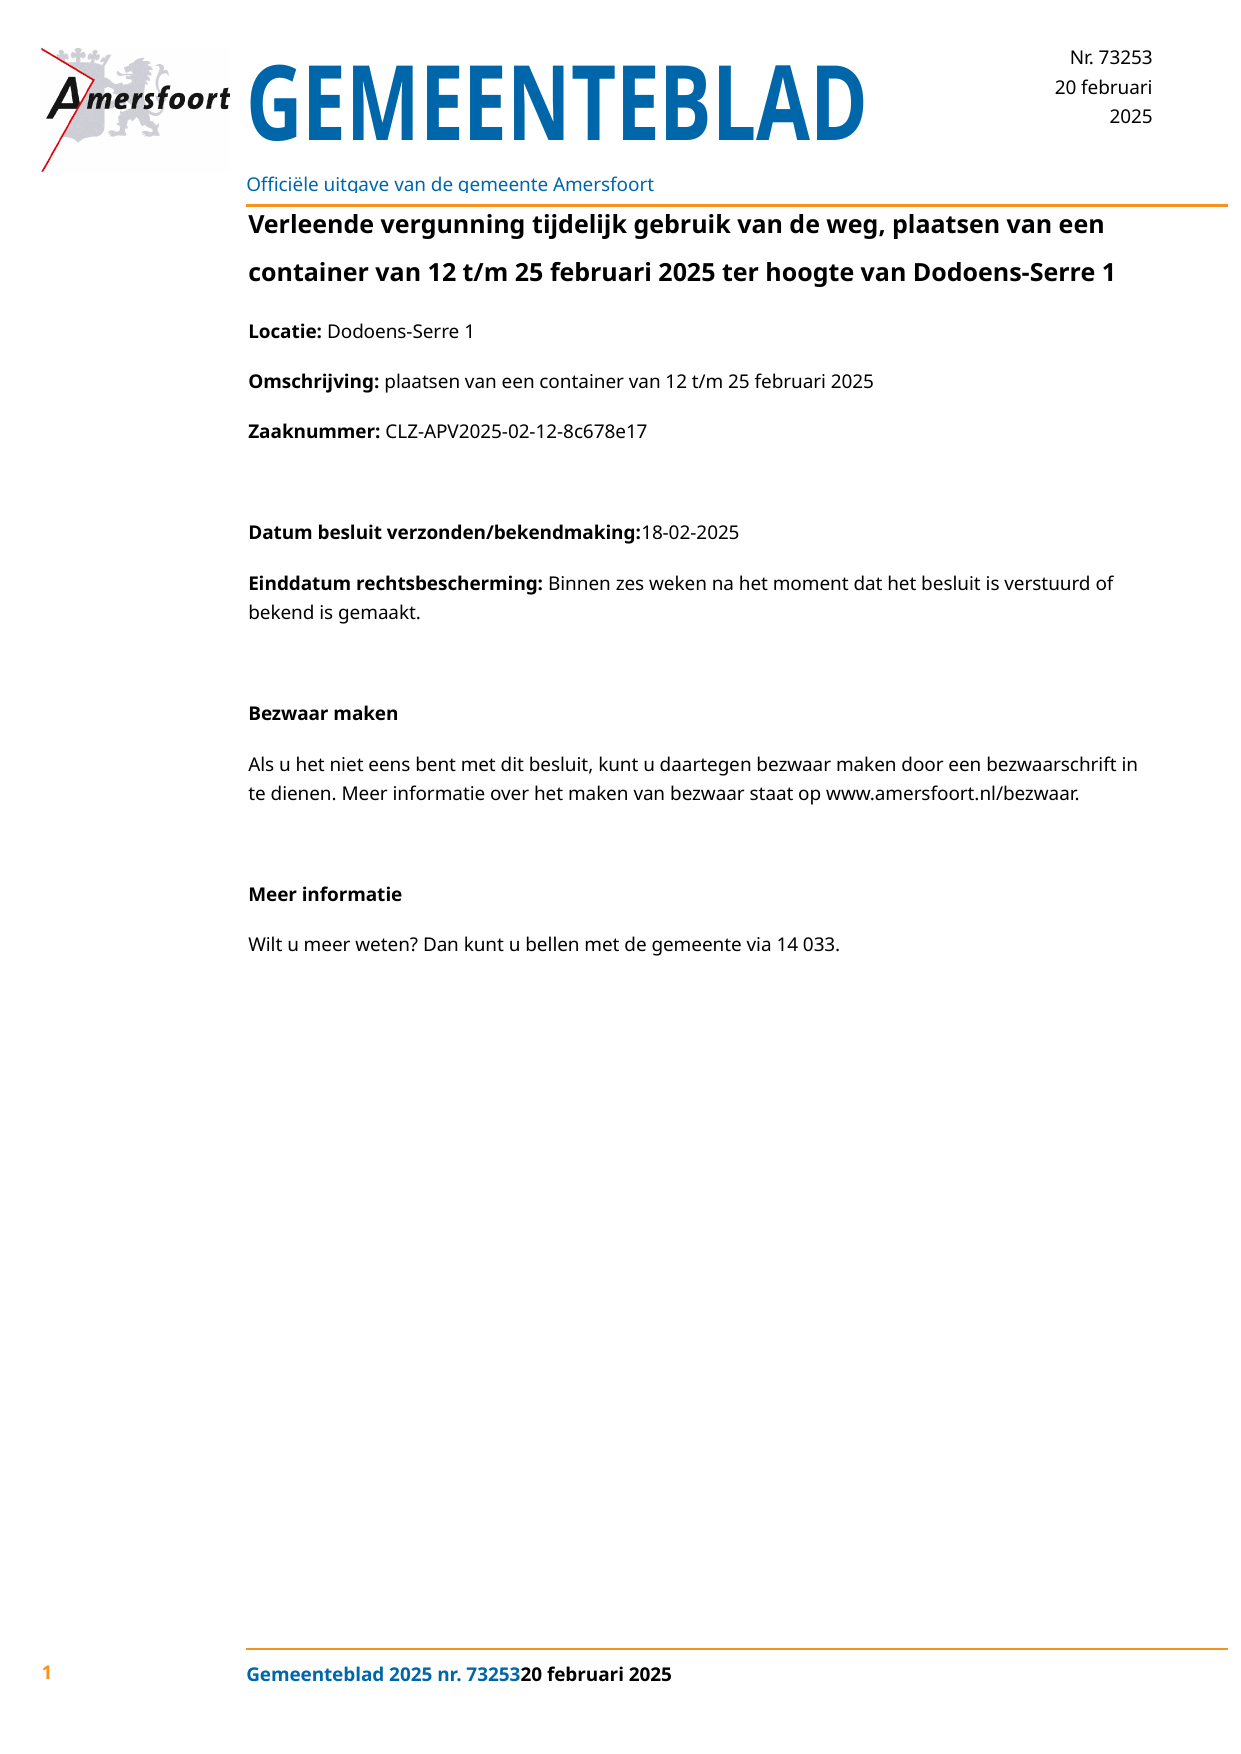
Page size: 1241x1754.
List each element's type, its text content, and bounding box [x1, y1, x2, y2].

text Als u het niet eens bent met dit besluit, kunt u daartegen bezwaar maken door een bezwaarschrift in te dienen. Meer informatie over het maken van bezwaar staat op www.amersfoort.nl/bezwaar. [248, 751, 1152, 806]
text Wilt u meer weten? Dan kunt u bellen met de gemeente via 14 033. [248, 932, 1152, 957]
text Datum besluit verzonden/bekendmaking:18-02-2025 [248, 519, 1152, 545]
text Verleende vergunning tijdelijk gebruik van de weg, plaatsen van een container van 12 t/m 25 februari 2025 ter hoogte van Dodoens-Serre 1 [248, 207, 1152, 288]
text Meer informatie [248, 881, 1152, 907]
text Omschrijving: plaatsen van een container van 12 t/m 25 februari 2025 [248, 368, 1152, 394]
picture [41, 47, 231, 172]
text Locatie: Dodoens-Serre 1 [248, 318, 1152, 344]
text Bezwaar maken [248, 700, 1152, 726]
text Zaaknummer: CLZ-APV2025-02-12-8c678e17 [248, 419, 1152, 444]
text Einddatum rechtsbescherming: Binnen zes weken na het moment dat het besluit is verstuurd of bekend is gemaakt. [248, 570, 1152, 625]
